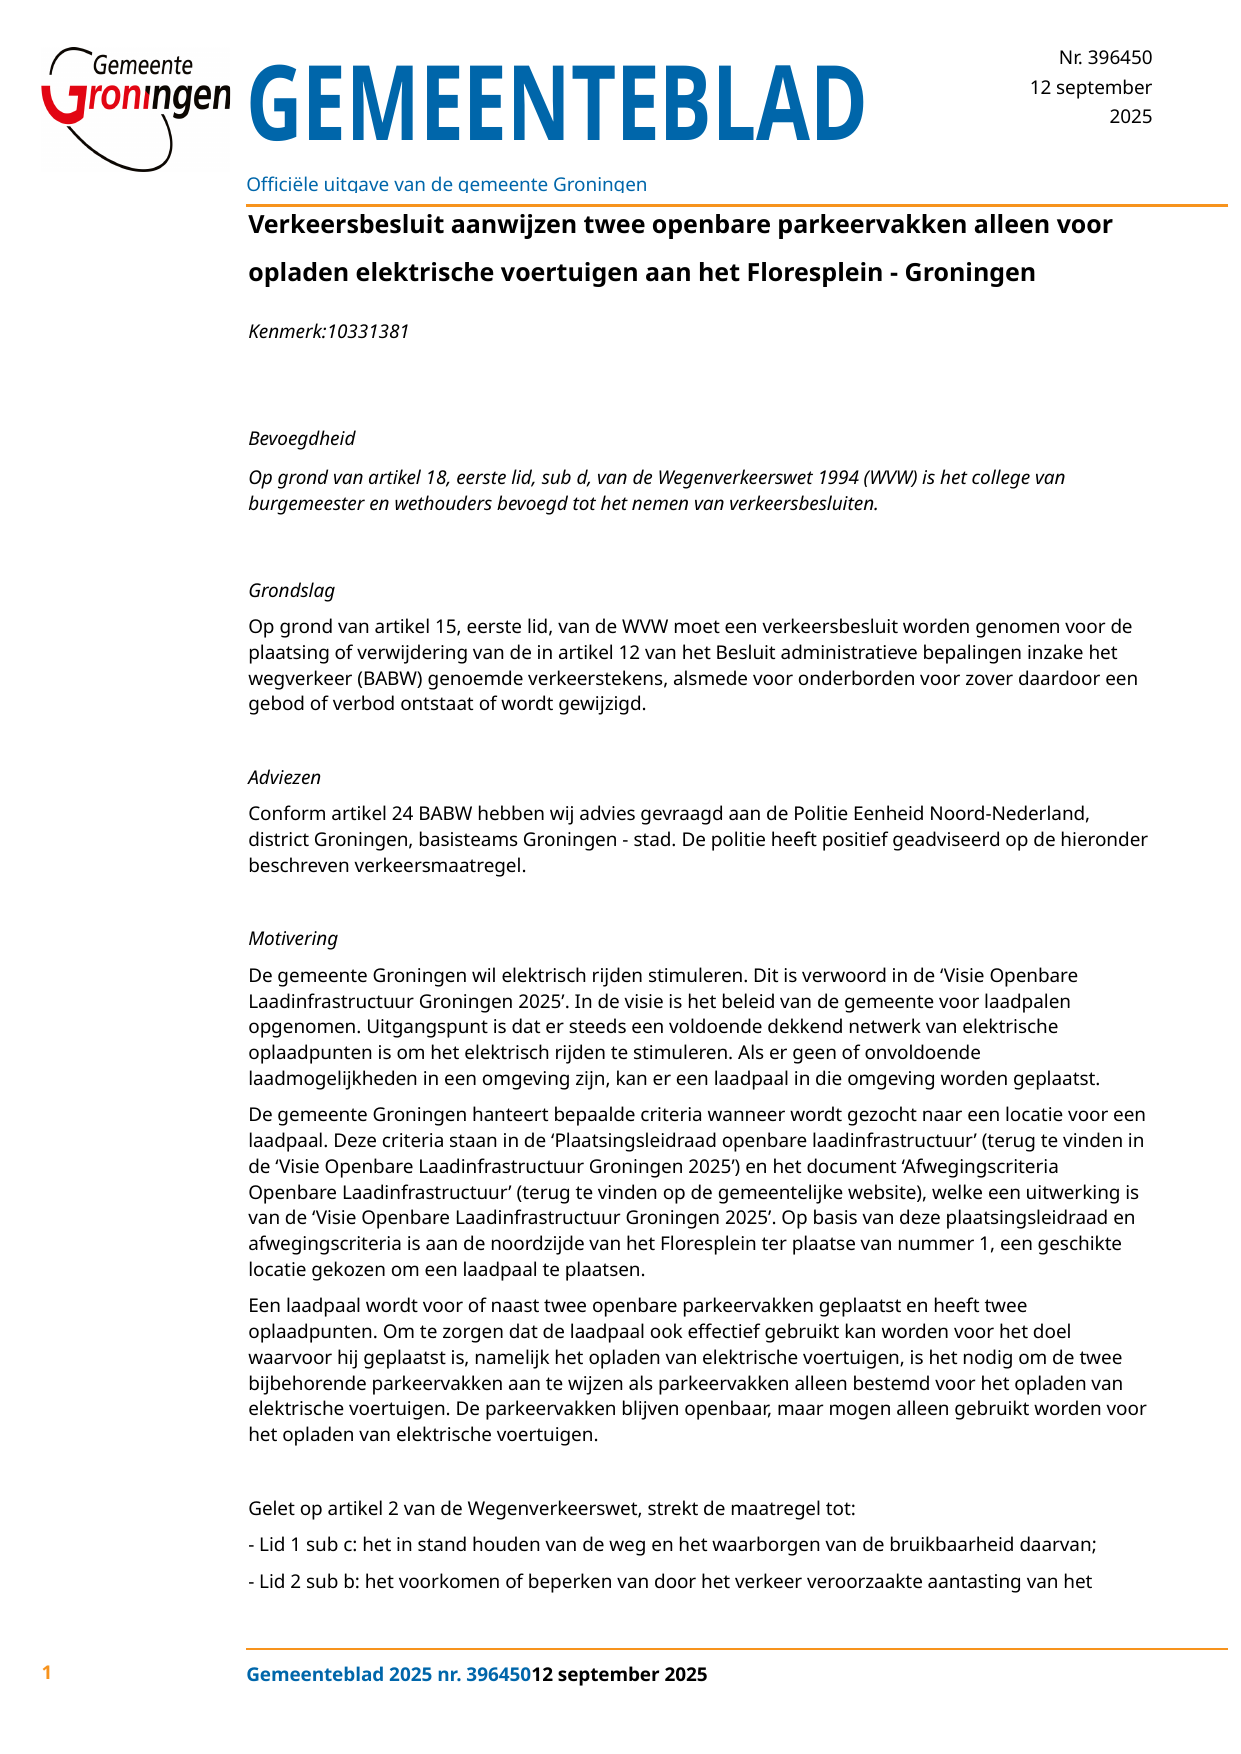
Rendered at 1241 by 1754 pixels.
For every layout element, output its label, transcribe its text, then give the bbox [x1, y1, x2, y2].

text Bevoegdheid [248, 425, 1152, 451]
text De gemeente Groningen wil elektrisch rijden stimuleren. Dit is verwoord in de ‘Visie Openbare Laadinfrastructuur Groningen 2025’. In de visie is het beleid van de gemeente voor laadpalen opgenomen. Uitgangspunt is dat er steeds een voldoende dekkend netwerk van elektrische oplaadpunten is om het elektrisch rijden te stimuleren. Als er geen of onvoldoende laadmogelijkheden in een omgeving zijn, kan er een laadpaal in die omgeving worden geplaatst. [248, 962, 1152, 1091]
text Op grond van artikel 18, eerste lid, sub d, van de Wegenverkeerswet 1994 (WVW) is het college van burgemeester en wethouders bevoegd tot het nemen van verkeersbesluiten. [248, 464, 1152, 516]
text De gemeente Groningen hanteert bepaalde criteria wanneer wordt gezocht naar een locatie voor een laadpaal. Deze criteria staan in de ‘Plaatsingsleidraad openbare laadinfrastructuur’ (terug te vinden in de ‘Visie Openbare Laadinfrastructuur Groningen 2025’) en het document ‘Afwegingscriteria Openbare Laadinfrastructuur’ (terug te vinden op de gemeentelijke website), welke een uitwerking is van de ‘Visie Openbare Laadinfrastructuur Groningen 2025’. Op basis van deze plaatsingsleidraad en afwegingscriteria is aan de noordzijde van het Floresplein ter plaatse van nummer 1, een geschikte locatie gekozen om een laadpaal te plaatsen. [248, 1102, 1152, 1282]
text Verkeersbesluit aanwijzen twee openbare parkeervakken alleen voor opladen elektrische voertuigen aan het Floresplein - Groningen [248, 207, 1152, 288]
text - Lid 2 sub b: het voorkomen of beperken van door het verkeer veroorzaakte aantasting van het [248, 1568, 1152, 1594]
text Op grond van artikel 15, eerste lid, van de WVW moet een verkeersbesluit worden genomen voor de plaatsing of verwijdering van de in artikel 12 van het Besluit administratieve bepalingen inzake het wegverkeer (BABW) genoemde verkeerstekens, alsmede voor onderborden voor zover daardoor een gebod of verbod ontstaat of wordt gewijzigd. [248, 613, 1152, 716]
text Grondslag [248, 577, 1152, 602]
text Een laadpaal wordt voor of naast twee openbare parkeervakken geplaatst en heeft twee oplaadpunten. Om te zorgen dat de laadpaal ook effectief gebruikt kan worden voor het doel waarvoor hij geplaatst is, namelijk het opladen van elektrische voertuigen, is het nodig om de twee bijbehorende parkeervakken aan te wijzen als parkeervakken alleen bestemd voor het opladen van elektrische voertuigen. De parkeervakken blijven openbaar, maar mogen alleen gebruikt worden voor het opladen van elektrische voertuigen. [248, 1293, 1152, 1447]
text Gelet op artikel 2 van de Wegenverkeerswet, strekt de maatregel tot: [248, 1495, 1152, 1520]
text Kenmerk:10331381 [248, 318, 1152, 344]
text - Lid 1 sub c: het in stand houden van de weg en het waarborgen van de bruikbaarheid daarvan; [248, 1531, 1152, 1557]
text Conform artikel 24 BABW hebben wij advies gevraagd aan de Politie Eenheid Noord-Nederland, district Groningen, basisteams Groningen - stad. De politie heeft positief geadviseerd op de hieronder beschreven verkeersmaatregel. [248, 801, 1152, 878]
picture [41, 47, 231, 172]
text Adviezen [248, 764, 1152, 790]
text Motivering [248, 925, 1152, 951]
